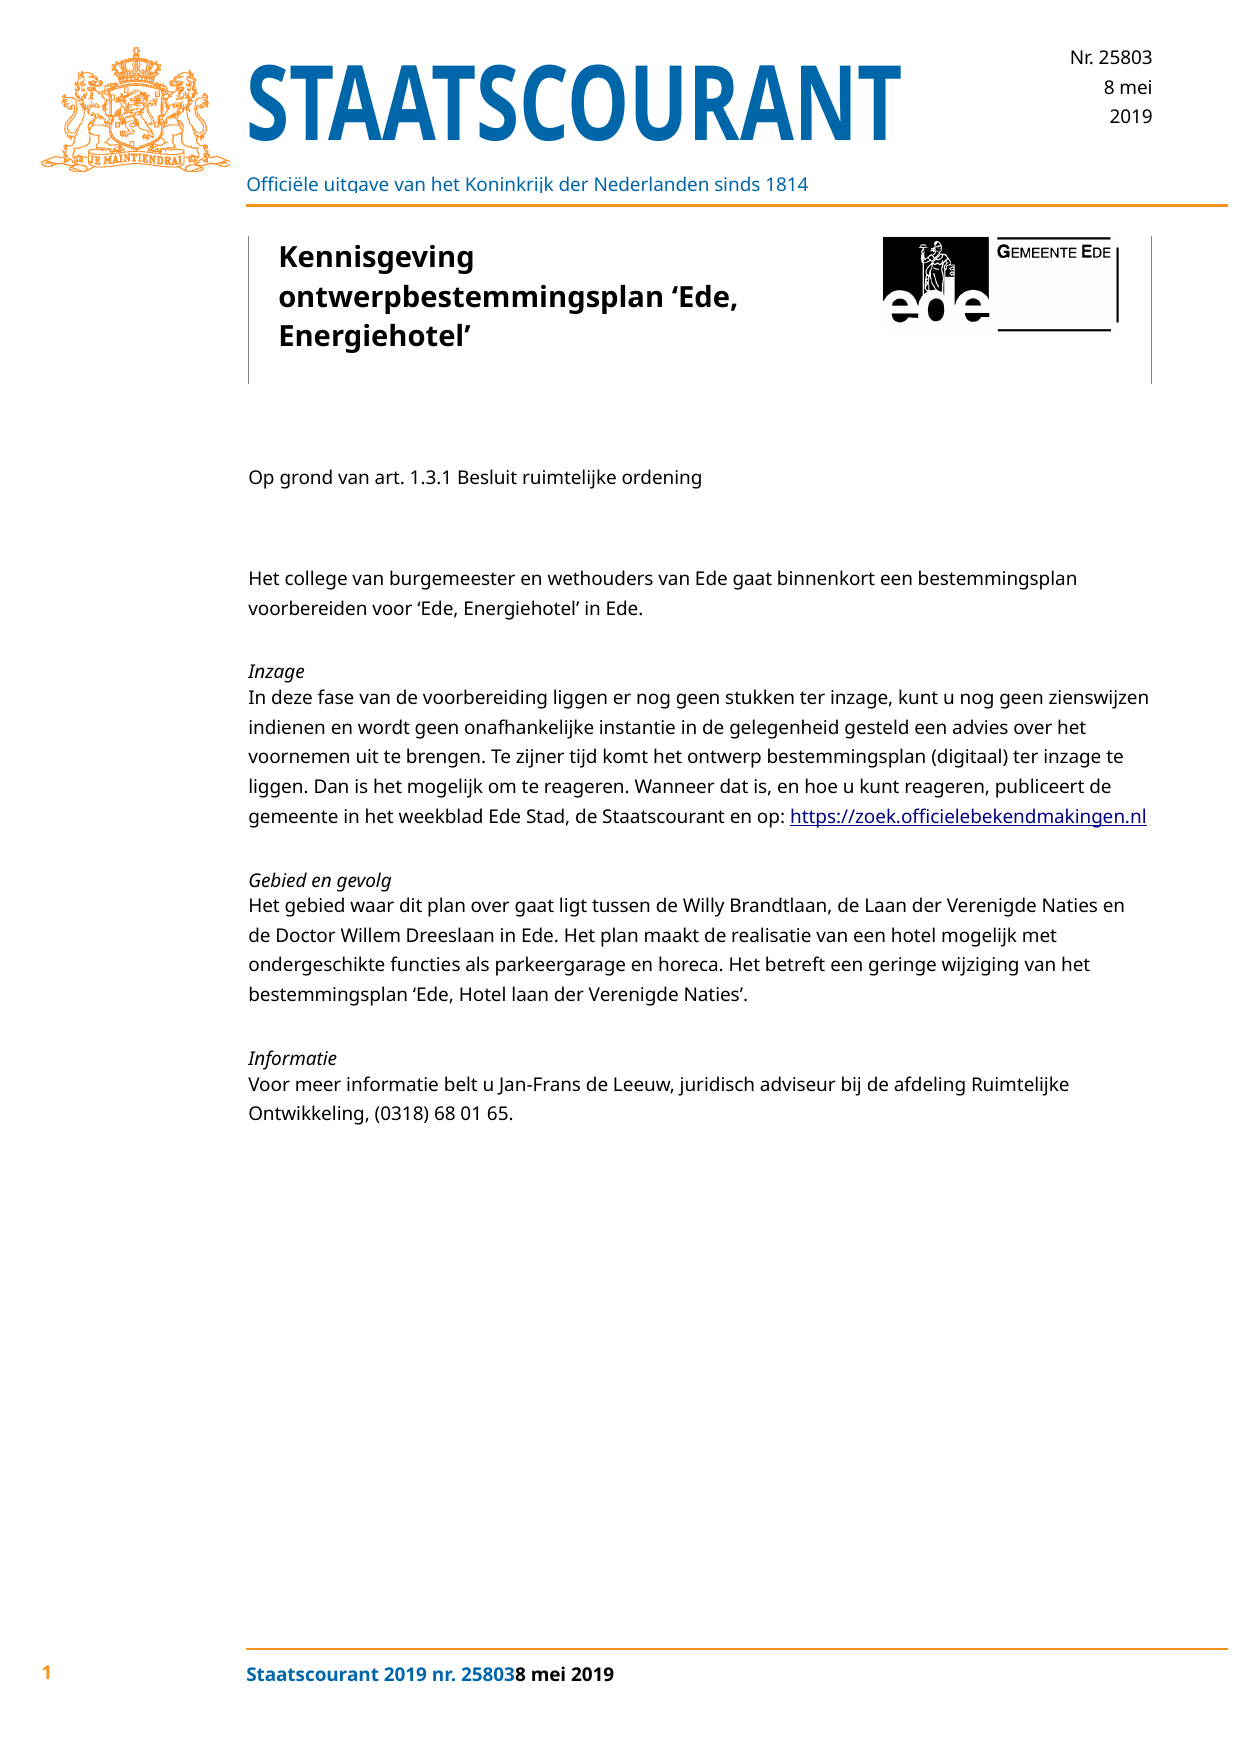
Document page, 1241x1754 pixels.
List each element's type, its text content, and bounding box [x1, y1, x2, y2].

picture [882, 236, 1119, 332]
table_header Kennisgeving ontwerpbestemmingsplan ‘Ede, Energiehotel’ [249, 236, 850, 384]
table_header [850, 236, 1151, 384]
text Op grond van art. 1.3.1 Besluit ruimtelijke ordening [248, 464, 1152, 490]
text Het college van burgemeester en wethouders van Ede gaat binnenkort een bestemmingsplan voorbereiden voor ‘Ede, Energiehotel’ in Ede. [248, 565, 1152, 621]
picture [41, 47, 231, 172]
text Inzage [248, 659, 1152, 684]
text Informatie [248, 1045, 1152, 1071]
text Voor meer informatie belt u Jan-Frans de Leeuw, juridisch adviseur bij de afdeling Ruimtelijke Ontwikkeling, (0318) 68 01 65. [248, 1071, 1152, 1126]
text Gebied en gevolg [248, 867, 1152, 892]
text Het gebied waar dit plan over gaat ligt tussen de Willy Brandtlaan, de Laan der Verenigde Naties en de Doctor Willem Dreeslaan in Ede. Het plan maakt de realisatie van een hotel mogelijk met ondergeschikte functies als parkeergarage en horeca. Het betreft een geringe wijziging van het bestemmingsplan ‘Ede, Hotel laan der Verenigde Naties’. [248, 892, 1152, 1007]
text In deze fase van de voorbereiding liggen er nog geen stukken ter inzage, kunt u nog geen zienswijzen indienen en wordt geen onafhankelijke instantie in de gelegenheid gesteld een advies over het voornemen uit te brengen. Te zijner tijd komt het ontwerp bestemmingsplan (digitaal) ter inzage te liggen. Dan is het mogelijk om te reageren. Wanneer dat is, en hoe u kunt reageren, publiceert de gemeente in het weekblad Ede Stad, de Staatscourant en op: https://zoek.officielebekendmakingen.nl [248, 684, 1152, 828]
